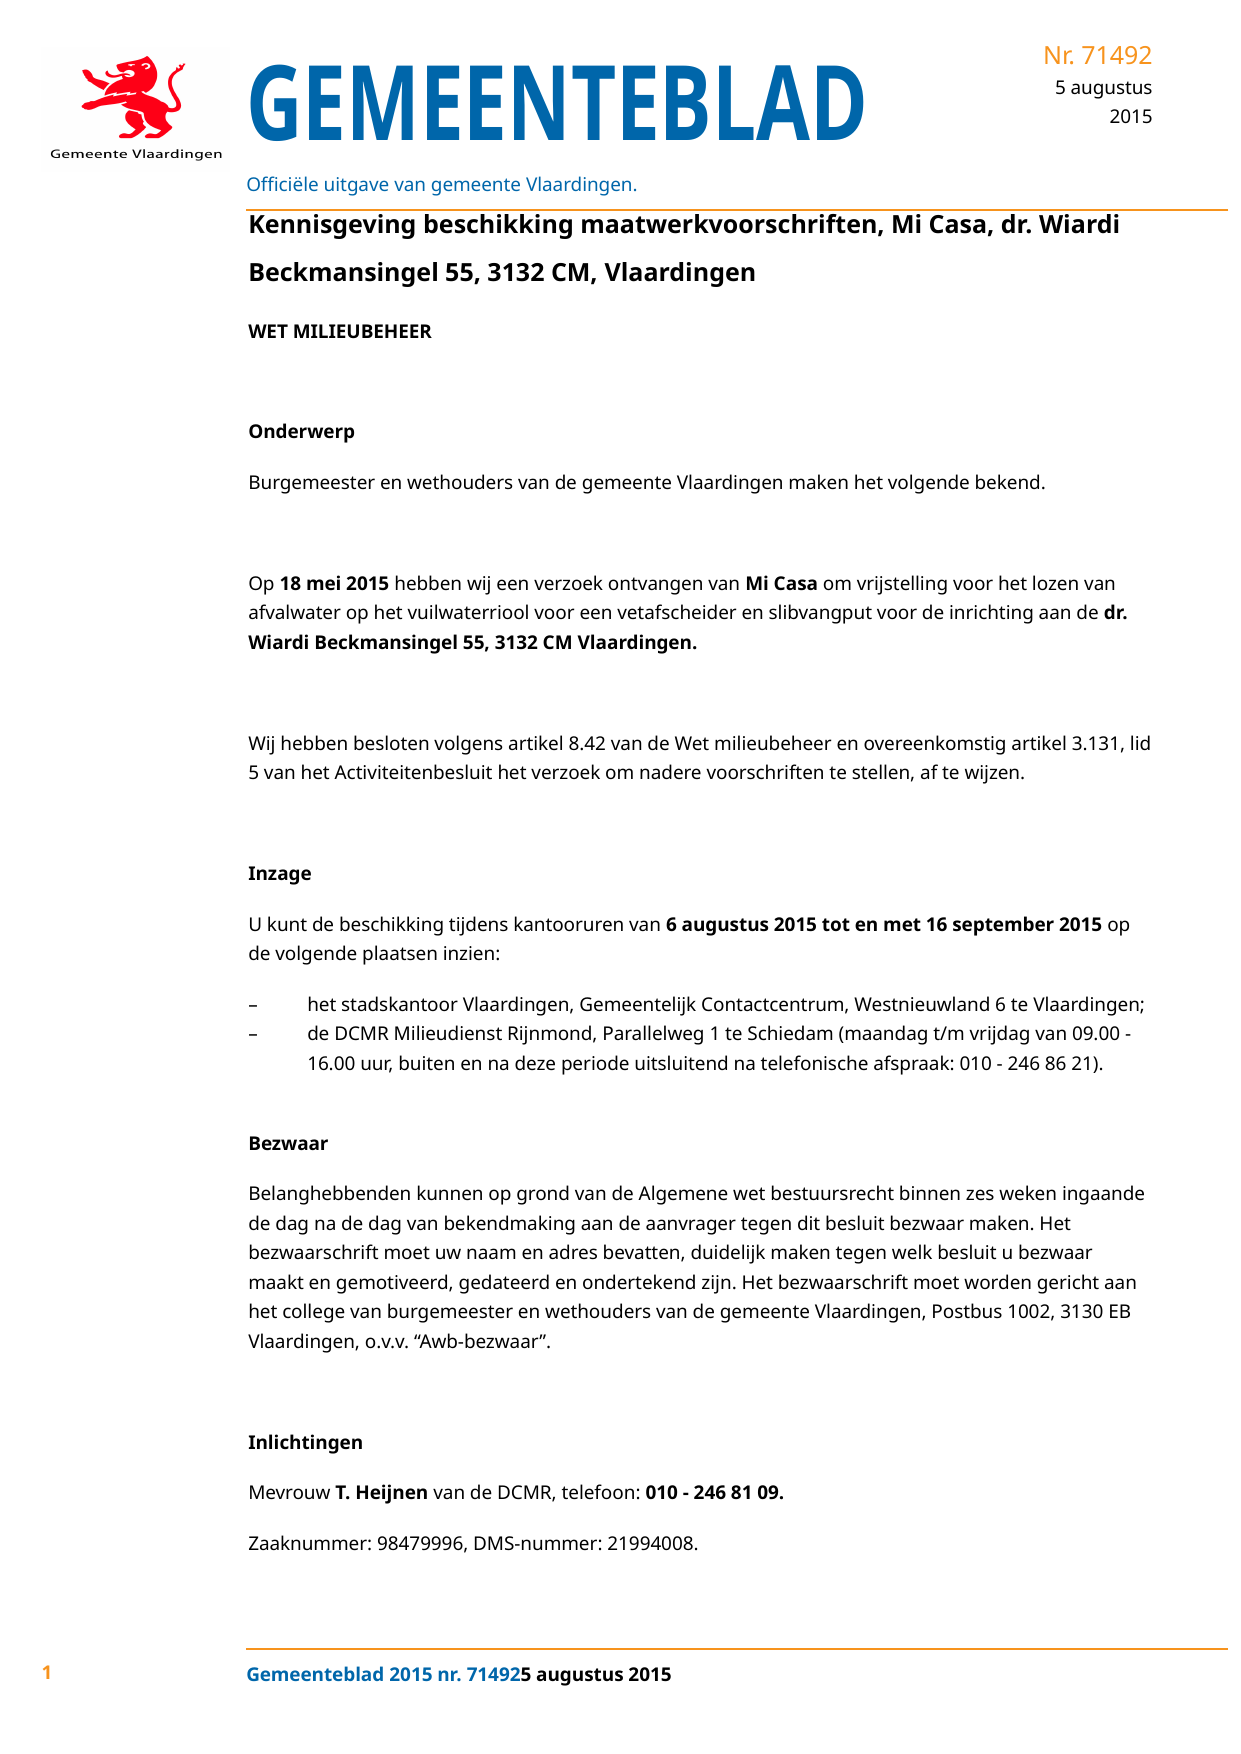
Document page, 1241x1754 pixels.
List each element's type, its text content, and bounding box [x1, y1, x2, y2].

text Wij hebben besloten volgens artikel 8.42 van de Wet milieubeheer en overeenkomstig artikel 3.131, lid 5 van het Activiteitenbesluit het verzoek om nadere voorschriften te stellen, af te wijzen. [248, 730, 1152, 785]
text Bezwaar [248, 1130, 1152, 1156]
text Kennisgeving beschikking maatwerkvoorschriften, Mi Casa, dr. Wiardi Beckmansingel 55, 3132 CM, Vlaardingen [248, 211, 1152, 288]
text Burgemeester en wethouders van de gemeente Vlaardingen maken het volgende bekend. [248, 469, 1152, 495]
text Belanghebbenden kunnen op grond van de Algemene wet bestuursrecht binnen zes weken ingaande de dag na de dag van bekendmaking aan de aanvrager tegen dit besluit bezwaar maken. Het bezwaarschrift moet uw naam en adres bevatten, duidelijk maken tegen welk besluit u bezwaar maakt en gemotiveerd, gedateerd en ondertekend zijn. Het bezwaarschrift moet worden gericht aan het college van burgemeester en wethouders van de gemeente Vlaardingen, Postbus 1002, 3130 EB Vlaardingen, o.v.v. “Awb-bezwaar”. [248, 1180, 1152, 1354]
text U kunt de beschikking tijdens kantooruren van 6 augustus 2015 tot en met 16 september 2015 op de volgende plaatsen inzien: [248, 911, 1152, 966]
text Mevrouw T. Heijnen van de DCMR, telefoon: 010 - 246 81 09. [248, 1479, 1152, 1505]
text Zaaknummer: 98479996, DMS-nummer: 21994008. [248, 1530, 1152, 1556]
text Inzage [248, 860, 1152, 886]
list het stadskantoor Vlaardingen, Gemeentelijk Contactcentrum, Westnieuwland 6 te Vlaardingen; [248, 991, 1152, 1017]
list de DCMR Milieudienst Rijnmond, Parallelweg 1 te Schiedam (maandag t/m vrijdag van 09.00 - 16.00 uur, buiten en na deze periode uitsluitend na telefonische afspraak: 010 - 246 86 21). [248, 1020, 1152, 1076]
picture [41, 47, 231, 172]
text Op 18 mei 2015 hebben wij een verzoek ontvangen van Mi Casa om vrijstelling voor het lozen van afvalwater op het vuilwaterriool voor een vetafscheider en slibvangput voor de inrichting aan de dr. Wiardi Beckmansingel 55, 3132 CM Vlaardingen. [248, 570, 1152, 655]
text WET MILIEUBEHEER [248, 318, 1152, 344]
text Onderwerp [248, 419, 1152, 444]
text Inlichtingen [248, 1429, 1152, 1455]
